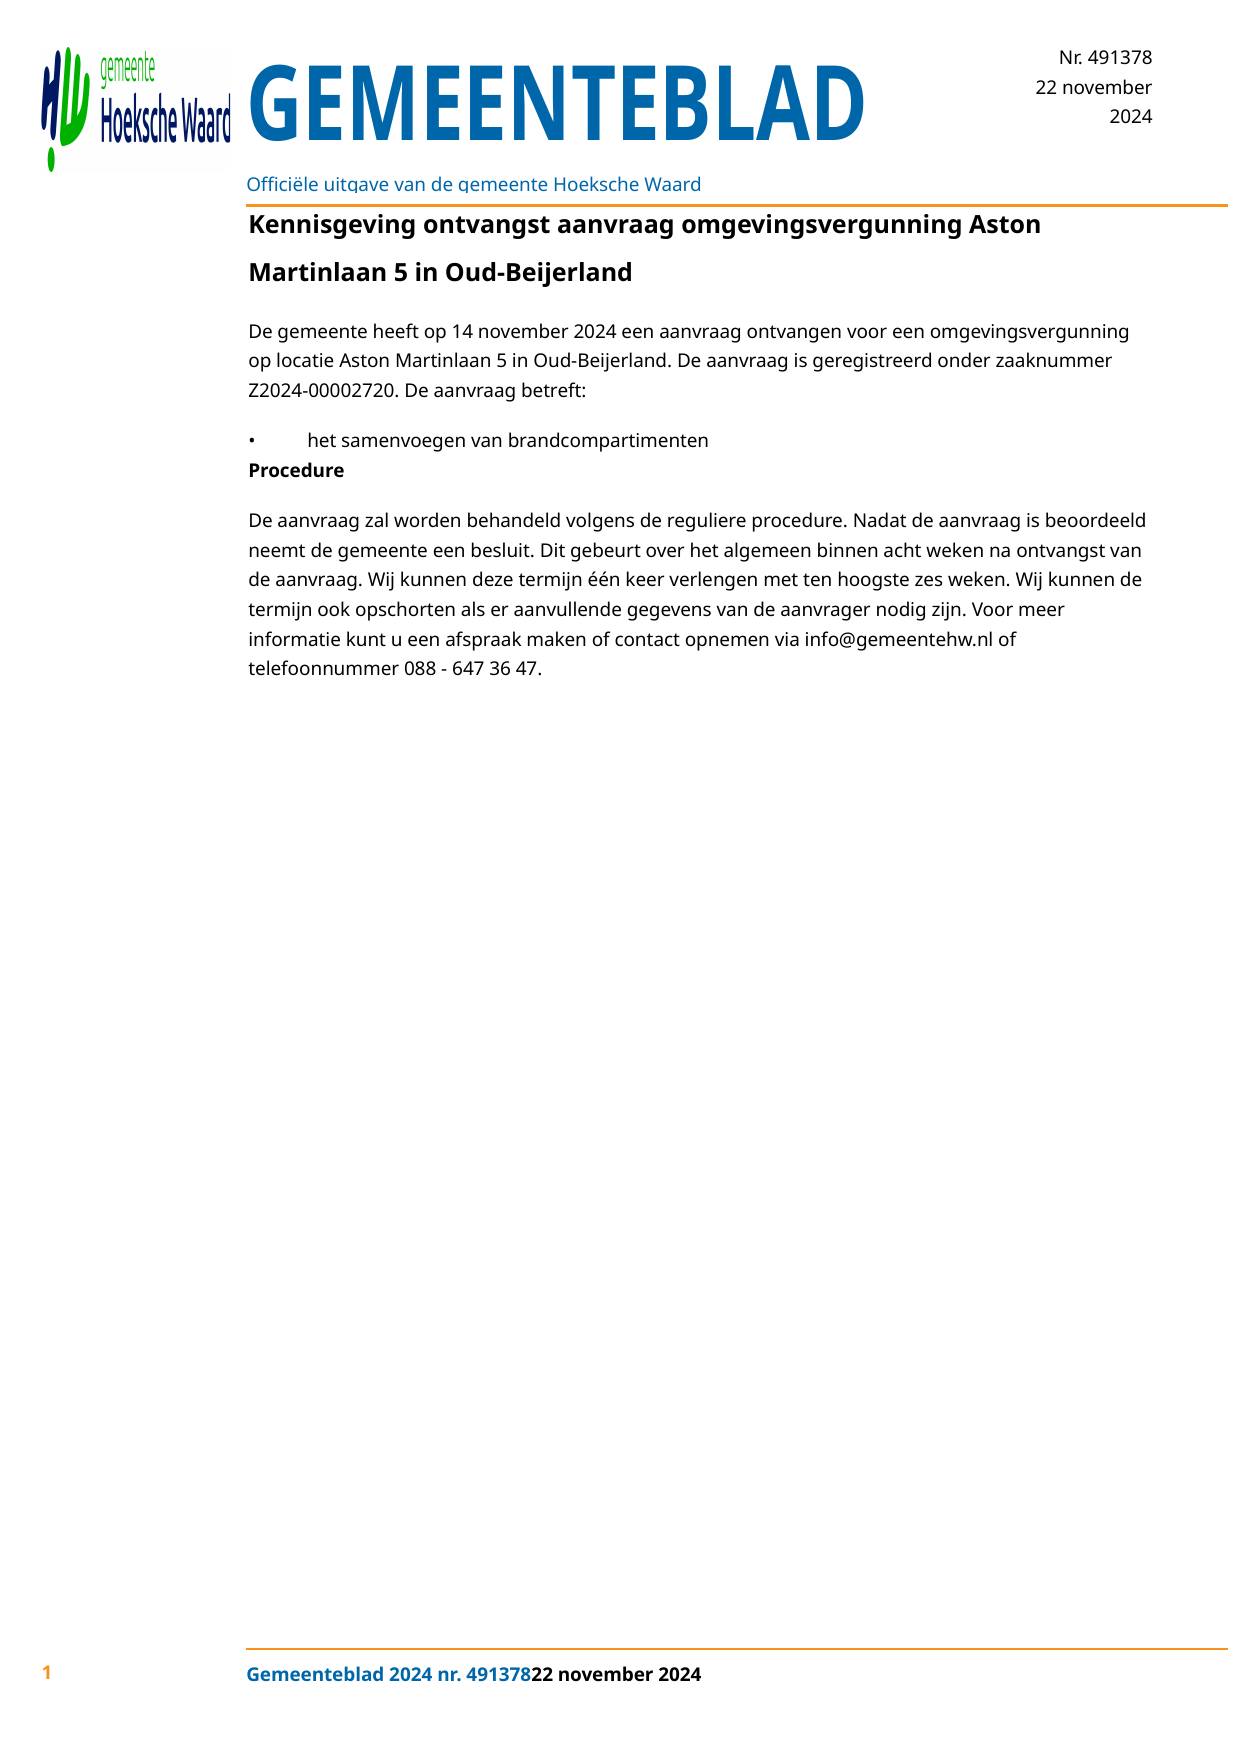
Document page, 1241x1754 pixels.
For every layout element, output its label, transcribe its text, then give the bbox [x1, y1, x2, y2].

text De aanvraag zal worden behandeld volgens de reguliere procedure. Nadat de aanvraag is beoordeeld neemt de gemeente een besluit. Dit gebeurt over het algemeen binnen acht weken na ontvangst van de aanvraag. Wij kunnen deze termijn één keer verlengen met ten hoogste zes weken. Wij kunnen de termijn ook opschorten als er aanvullende gegevens van de aanvrager nodig zijn. Voor meer informatie kunt u een afspraak maken of contact opnemen via info@gemeentehw.nl of telefoonnummer 088 - 647 36 47. [248, 507, 1152, 681]
picture [41, 47, 231, 172]
list het samenvoegen van brandcompartimenten [248, 427, 1152, 453]
text De gemeente heeft op 14 november 2024 een aanvraag ontvangen voor een omgevingsvergunning op locatie Aston Martinlaan 5 in Oud-Beijerland. De aanvraag is geregistreerd onder zaaknummer Z2024-00002720. De aanvraag betreft: [248, 318, 1152, 403]
text Procedure [248, 457, 1152, 483]
text Kennisgeving ontvangst aanvraag omgevingsvergunning Aston Martinlaan 5 in Oud-Beijerland [248, 207, 1152, 288]
